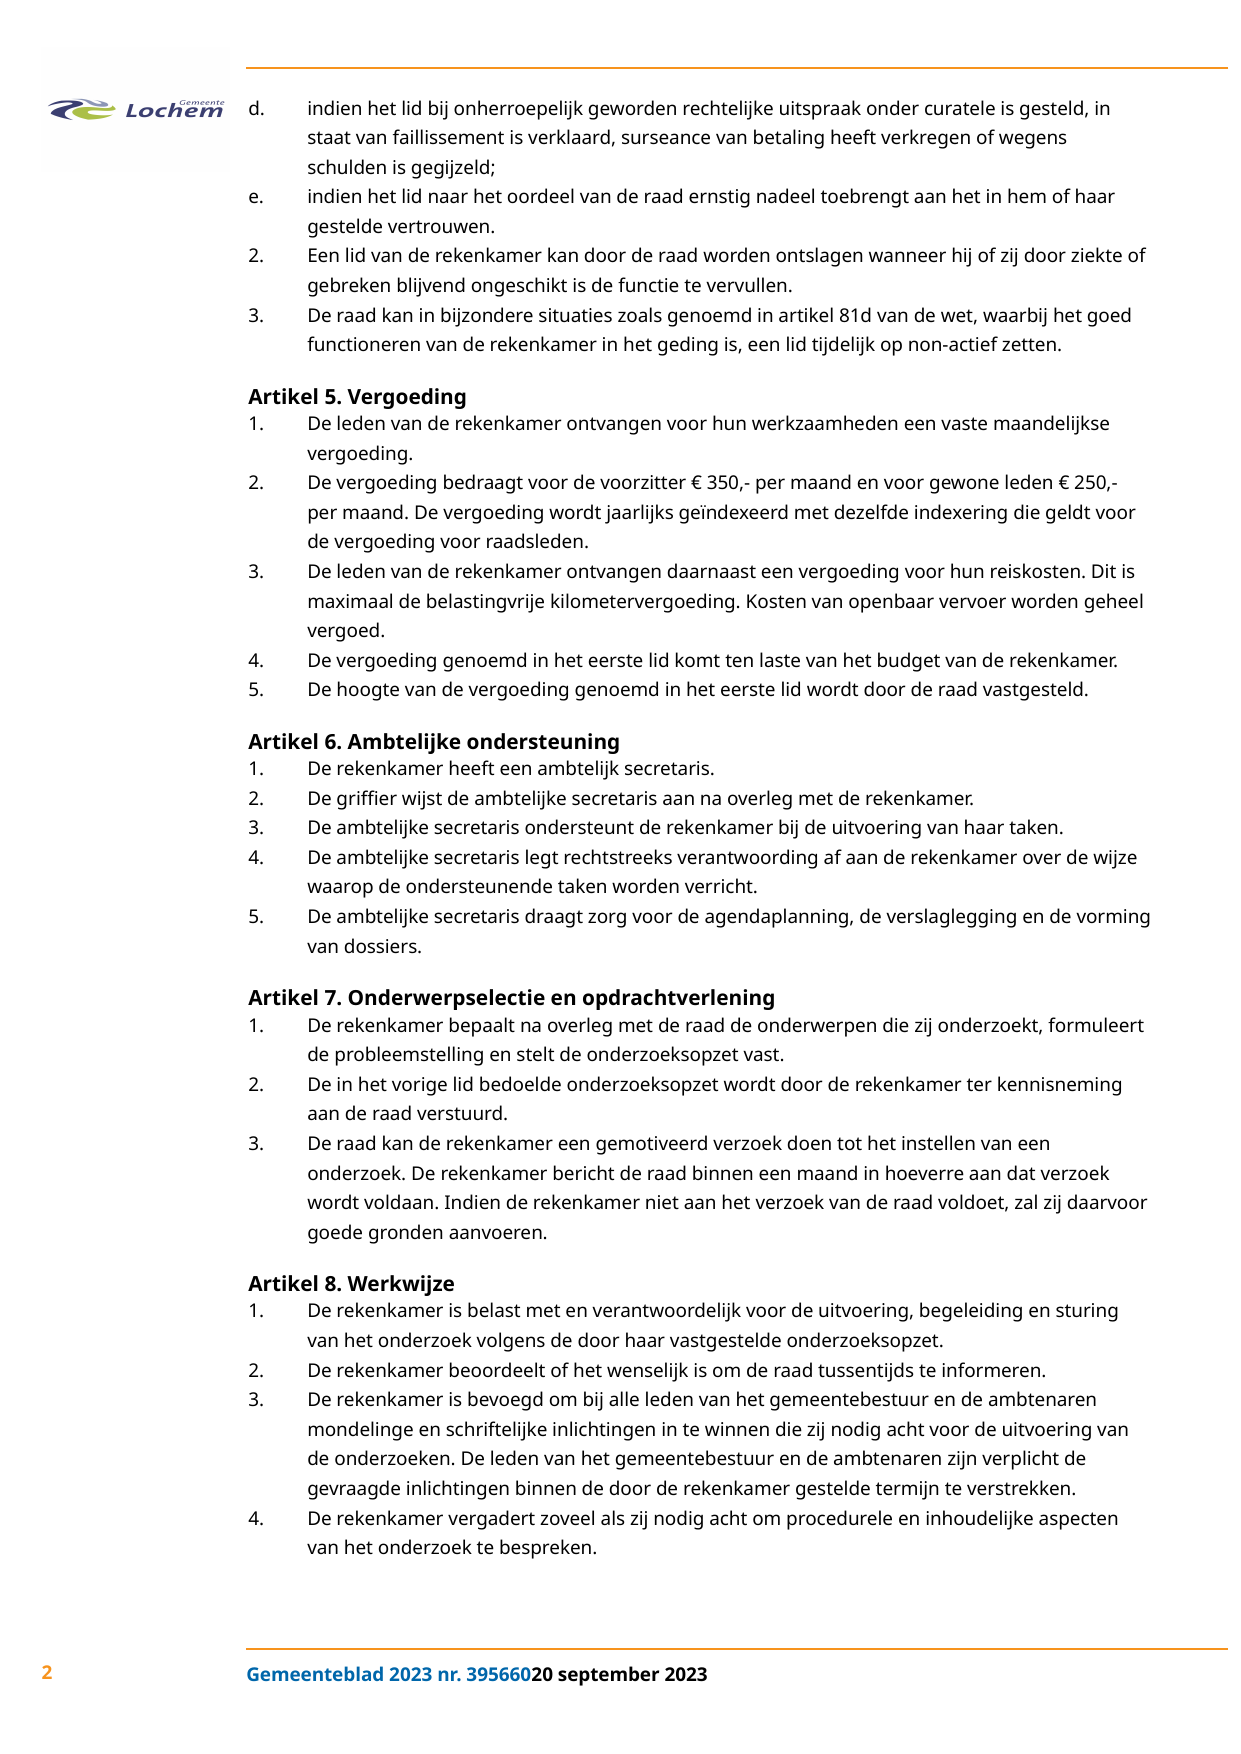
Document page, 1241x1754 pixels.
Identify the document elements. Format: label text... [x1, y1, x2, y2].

list De in het vorige lid bedoelde onderzoeksopzet wordt door de rekenkamer ter kennisneming aan de raad verstuurd. [248, 1071, 1152, 1126]
list De rekenkamer vergadert zoveel als zij nodig acht om procedurele en inhoudelijke aspecten van het onderzoek te bespreken. [248, 1505, 1152, 1560]
list De griffier wijst de ambtelijke secretaris aan na overleg met de rekenkamer. [248, 785, 1152, 811]
list De ambtelijke secretaris legt rechtstreeks verantwoording af aan de rekenkamer over de wijze waarop de ondersteunende taken worden verricht. [248, 844, 1152, 899]
list Een lid van de rekenkamer kan door de raad worden ontslagen wanneer hij of zij door ziekte of gebreken blijvend ongeschikt is de functie te vervullen. [248, 243, 1152, 298]
list De rekenkamer is belast met en verantwoordelijk voor de uitvoering, begeleiding en sturing van het onderzoek volgens de door haar vastgestelde onderzoeksopzet. [248, 1298, 1152, 1353]
list De rekenkamer heeft een ambtelijk secretaris. [248, 755, 1152, 781]
picture [41, 47, 231, 172]
text Artikel 7. Onderwerpselectie en opdrachtverlening [248, 983, 1152, 1012]
list De vergoeding genoemd in het eerste lid komt ten laste van het budget van de rekenkamer. [248, 647, 1152, 673]
list De vergoeding bedraagt voor de voorzitter € 350,- per maand en voor gewone leden € 250,- per maand. De vergoeding wordt jaarlijks geïndexeerd met dezelfde indexering die geldt voor de vergoeding voor raadsleden. [248, 469, 1152, 554]
list De rekenkamer beoordeelt of het wenselijk is om de raad tussentijds te informeren. [248, 1357, 1152, 1383]
list indien het lid bij onherroepelijk geworden rechtelijke uitspraak onder curatele is gesteld, in staat van faillissement is verklaard, surseance van betaling heeft verkregen of wegens schulden is gegijzeld; [248, 95, 1152, 180]
list De leden van de rekenkamer ontvangen voor hun werkzaamheden een vaste maandelijkse vergoeding. [248, 410, 1152, 466]
list De rekenkamer is bevoegd om bij alle leden van het gemeentebestuur en de ambtenaren mondelinge en schriftelijke inlichtingen in te winnen die zij nodig acht voor de uitvoering van de onderzoeken. De leden van het gemeentebestuur en de ambtenaren zijn verplicht de gevraagde inlichtingen binnen de door de rekenkamer gestelde termijn te verstrekken. [248, 1386, 1152, 1501]
text Artikel 8. Werkwijze [248, 1269, 1152, 1298]
list De raad kan in bijzondere situaties zoals genoemd in artikel 81d van de wet, waarbij het goed functioneren van de rekenkamer in het geding is, een lid tijdelijk op non-actief zetten. [248, 302, 1152, 357]
list De ambtelijke secretaris ondersteunt de rekenkamer bij de uitvoering van haar taken. [248, 814, 1152, 840]
list De rekenkamer bepaalt na overleg met de raad de onderwerpen die zij onderzoekt, formuleert de probleemstelling en stelt de onderzoeksopzet vast. [248, 1012, 1152, 1067]
list De hoogte van de vergoeding genoemd in het eerste lid wordt door de raad vastgesteld. [248, 677, 1152, 702]
text Artikel 6. Ambtelijke ondersteuning [248, 727, 1152, 755]
list De leden van de rekenkamer ontvangen daarnaast een vergoeding voor hun reiskosten. Dit is maximaal de belastingvrije kilometervergoeding. Kosten van openbaar vervoer worden geheel vergoed. [248, 558, 1152, 643]
list De raad kan de rekenkamer een gemotiveerd verzoek doen tot het instellen van een onderzoek. De rekenkamer bericht de raad binnen een maand in hoeverre aan dat verzoek wordt voldaan. Indien de rekenkamer niet aan het verzoek van de raad voldoet, zal zij daarvoor goede gronden aanvoeren. [248, 1130, 1152, 1244]
text Artikel 5. Vergoeding [248, 382, 1152, 410]
list indien het lid naar het oordeel van de raad ernstig nadeel toebrengt aan het in hem of haar gestelde vertrouwen. [248, 183, 1152, 239]
list De ambtelijke secretaris draagt zorg voor de agendaplanning, de verslaglegging en de vorming van dossiers. [248, 903, 1152, 959]
